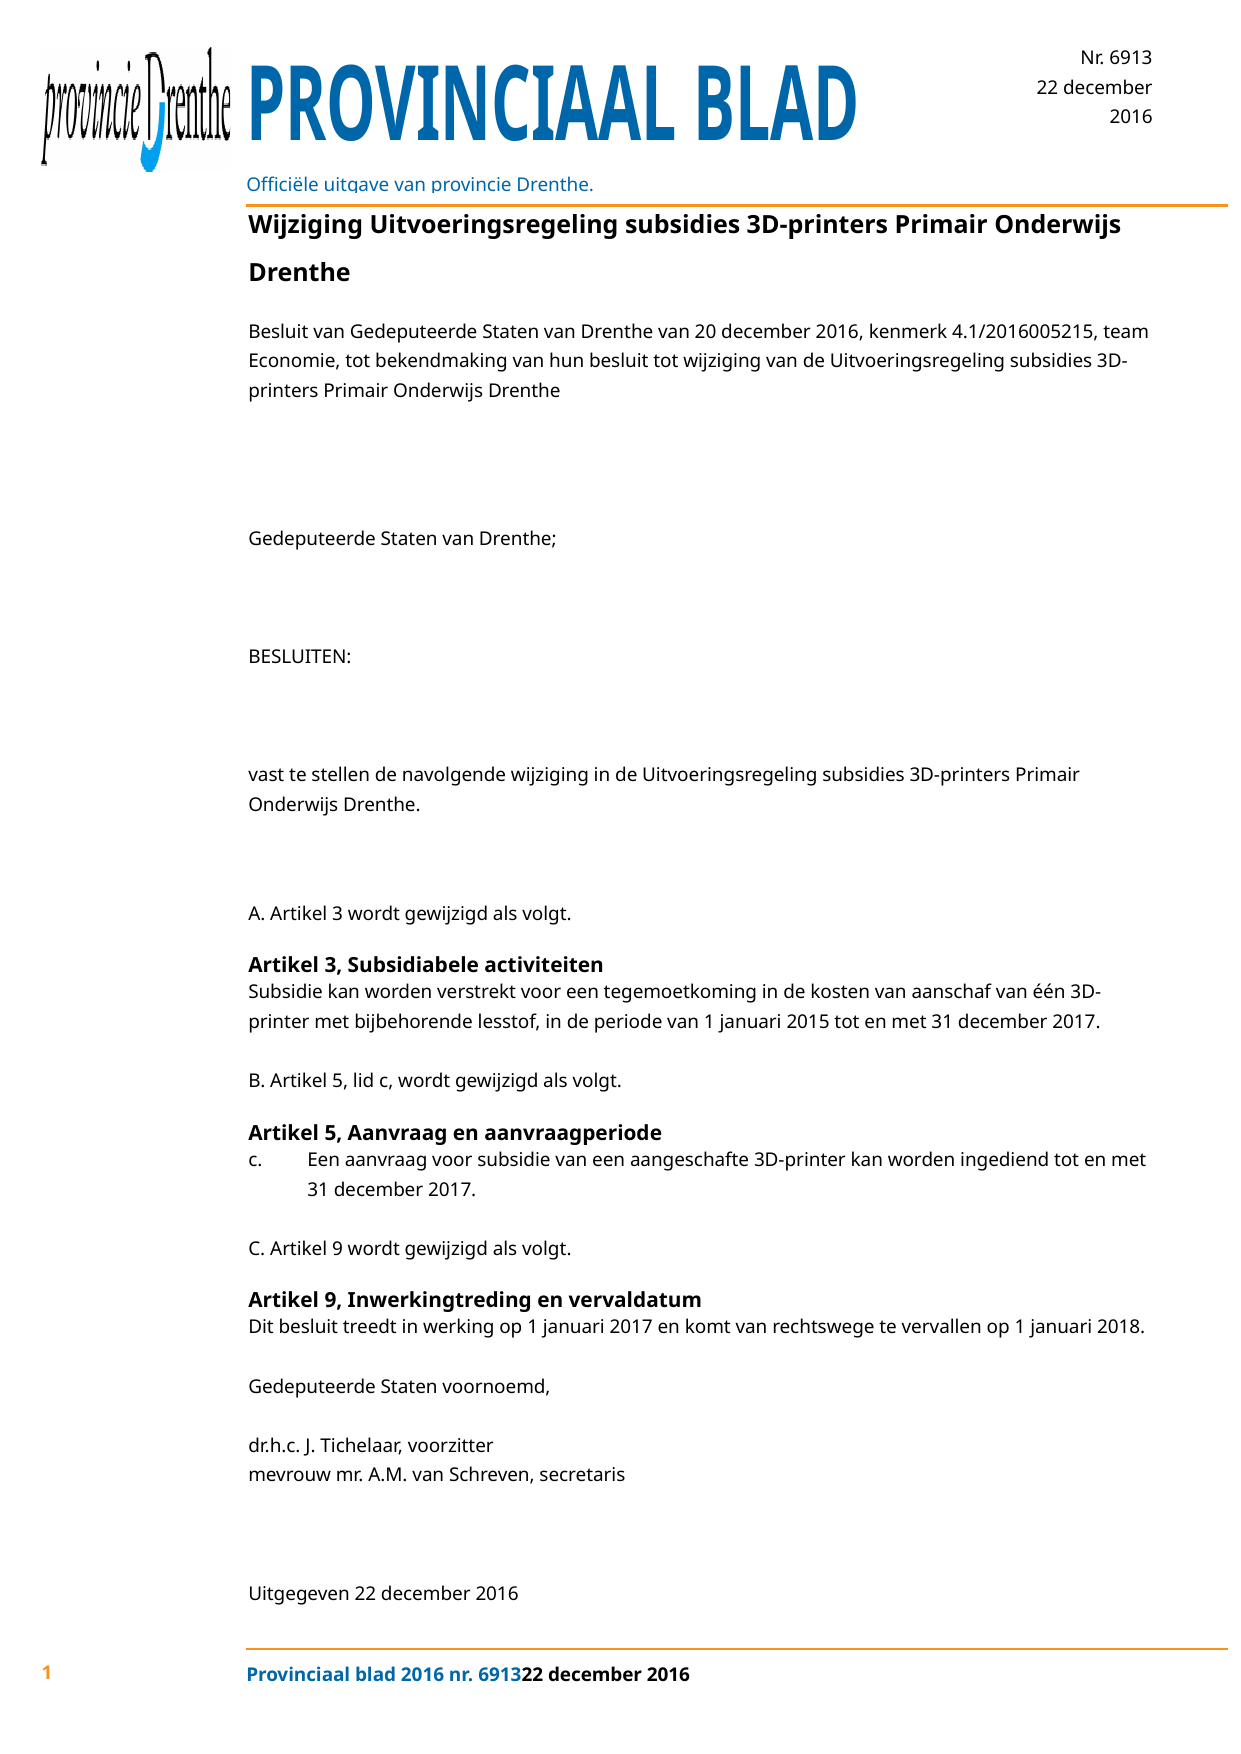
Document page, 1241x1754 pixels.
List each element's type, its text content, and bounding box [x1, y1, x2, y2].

picture [41, 47, 231, 172]
list Een aanvraag voor subsidie van een aangeschafte 3D-printer kan worden ingediend tot en met 31 december 2017. [248, 1146, 1152, 1201]
text Gedeputeerde Staten voornoemd, [248, 1373, 1152, 1399]
text Wijziging Uitvoeringsregeling subsidies 3D-printers Primair Onderwijs Drenthe [248, 207, 1152, 288]
text B. Artikel 5, lid c, wordt gewijzigd als volgt. [248, 1067, 1152, 1093]
text Dit besluit treedt in werking op 1 januari 2017 en komt van rechtswege te vervallen op 1 januari 2018. [248, 1314, 1152, 1339]
text A. Artikel 3 wordt gewijzigd als volgt. [248, 900, 1152, 925]
text C. Artikel 9 wordt gewijzigd als volgt. [248, 1235, 1152, 1261]
text dr.h.c. J. Tichelaar, voorzitter [248, 1432, 1152, 1458]
text BESLUITEN: [248, 643, 1152, 669]
text Artikel 9, Inwerkingtreding en vervaldatum [248, 1285, 1152, 1314]
text Besluit van Gedeputeerde Staten van Drenthe van 20 december 2016, kenmerk 4.1/2016005215, team Economie, tot bekendmaking van hun besluit tot wijziging van de Uitvoeringsregeling subsidies 3D-printers Primair Onderwijs Drenthe [248, 318, 1152, 403]
text Uitgegeven 22 december 2016 [248, 1580, 1152, 1606]
text Artikel 5, Aanvraag en aanvraagperiode [248, 1118, 1152, 1146]
text Artikel 3, Subsidiabele activiteiten [248, 950, 1152, 978]
text mevrouw mr. A.M. van Schreven, secretaris [248, 1462, 1152, 1487]
text vast te stellen de navolgende wijziging in de Uitvoeringsregeling subsidies 3D-printers Primair Onderwijs Drenthe. [248, 762, 1152, 817]
text Gedeputeerde Staten van Drenthe; [248, 525, 1152, 551]
text Subsidie kan worden verstrekt voor een tegemoetkoming in de kosten van aanschaf van één 3D-printer met bijbehorende lesstof, in de periode van 1 januari 2015 tot en met 31 december 2017. [248, 978, 1152, 1034]
